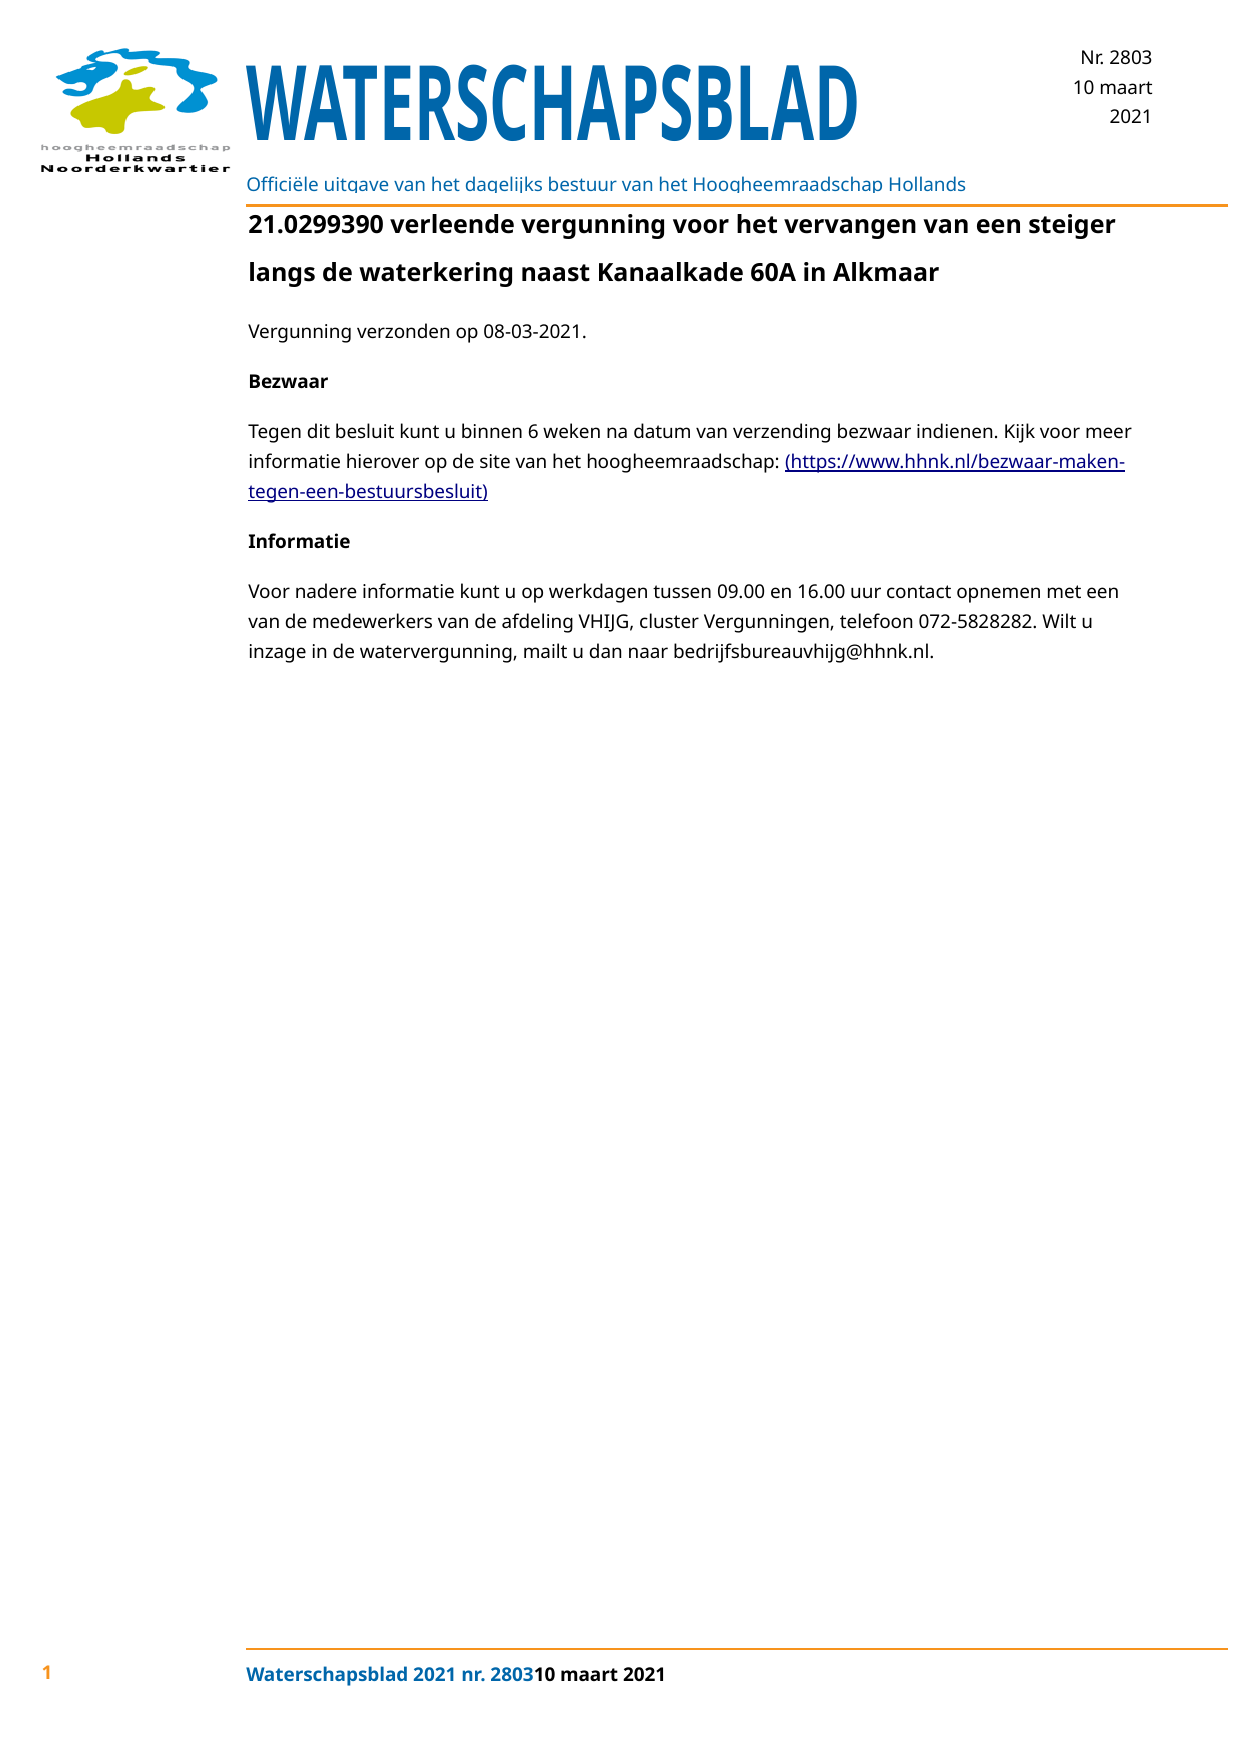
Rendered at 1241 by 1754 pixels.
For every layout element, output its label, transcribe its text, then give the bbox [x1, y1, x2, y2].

text Voor nadere informatie kunt u op werkdagen tussen 09.00 en 16.00 uur contact opnemen met een van de medewerkers van de afdeling VHIJG, cluster Vergunningen, telefoon 072-5828282. Wilt u inzage in de watervergunning, mailt u dan naar bedrijfsbureauvhijg@hhnk.nl. [248, 579, 1152, 664]
text Informatie [248, 528, 1152, 554]
picture [41, 47, 231, 172]
text Bezwaar [248, 368, 1152, 394]
text Vergunning verzonden op 08-03-2021. [248, 318, 1152, 344]
text 21.0299390 verleende vergunning voor het vervangen van een steiger langs de waterkering naast Kanaalkade 60A in Alkmaar [248, 207, 1152, 288]
text Tegen dit besluit kunt u binnen 6 weken na datum van verzending bezwaar indienen. Kijk voor meer informatie hierover op de site van het hoogheemraadschap: (https://www.hhnk.nl/bezwaar-maken-tegen-een-bestuursbesluit) [248, 419, 1152, 504]
